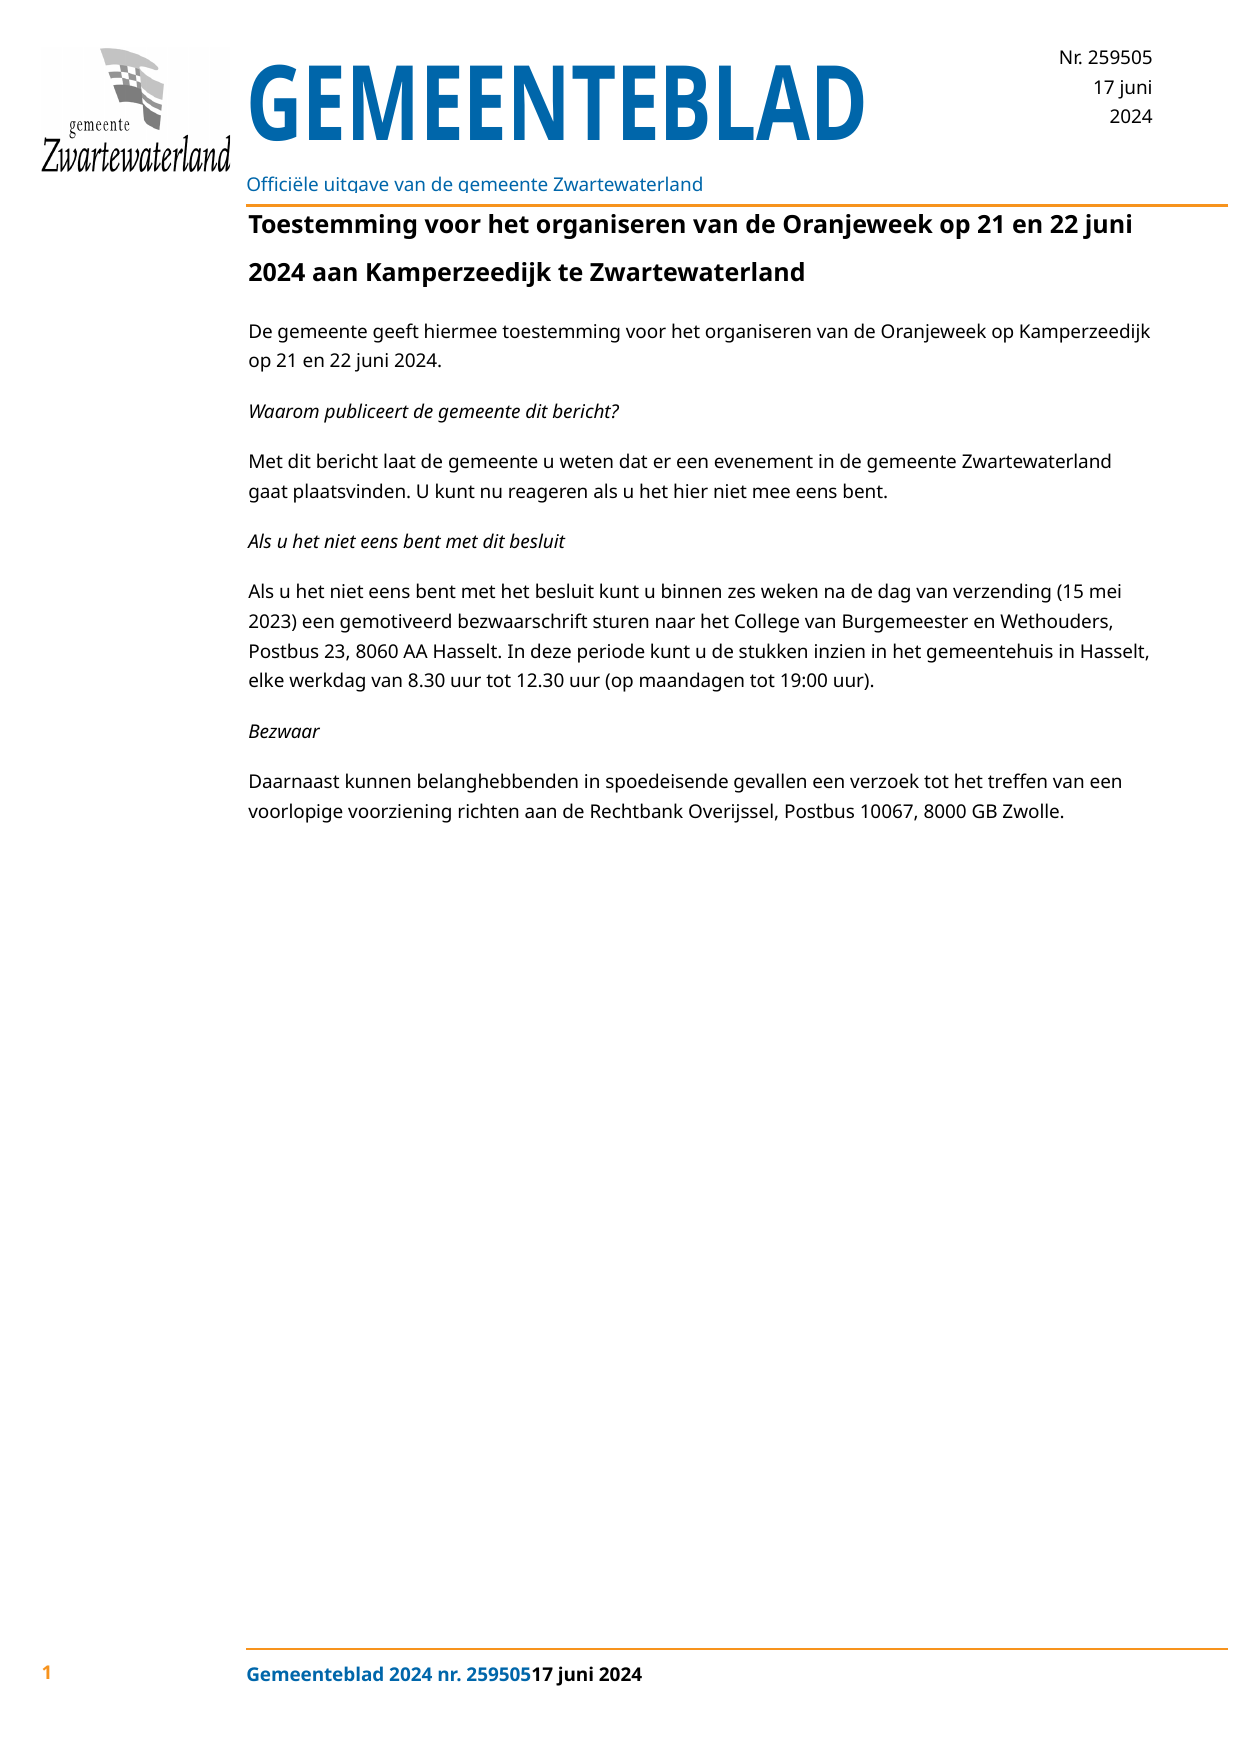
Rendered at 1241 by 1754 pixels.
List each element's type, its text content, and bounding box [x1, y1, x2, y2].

text Daarnaast kunnen belanghebbenden in spoedeisende gevallen een verzoek tot het treffen van een voorlopige voorziening richten aan de Rechtbank Overijssel, Postbus 10067, 8000 GB Zwolle. [248, 768, 1152, 824]
text Waarom publiceert de gemeente dit bericht? [248, 398, 1152, 424]
text Als u het niet eens bent met het besluit kunt u binnen zes weken na de dag van verzending (15 mei 2023) een gemotiveerd bezwaarschrift sturen naar het College van Burgemeester en Wethouders, Postbus 23, 8060 AA Hasselt. In deze periode kunt u de stukken inzien in het gemeentehuis in Hasselt, elke werkdag van 8.30 uur tot 12.30 uur (op maandagen tot 19:00 uur). [248, 579, 1152, 693]
text Als u het niet eens bent met dit besluit [248, 528, 1152, 554]
text Met dit bericht laat de gemeente u weten dat er een evenement in de gemeente Zwartewaterland gaat plaatsvinden. U kunt nu reageren als u het hier niet mee eens bent. [248, 448, 1152, 504]
text Toestemming voor het organiseren van de Oranjeweek op 21 en 22 juni 2024 aan Kamperzeedijk te Zwartewaterland [248, 207, 1152, 288]
text Bezwaar [248, 718, 1152, 744]
picture [41, 47, 231, 172]
text De gemeente geeft hiermee toestemming voor het organiseren van de Oranjeweek op Kamperzeedijk op 21 en 22 juni 2024. [248, 318, 1152, 373]
